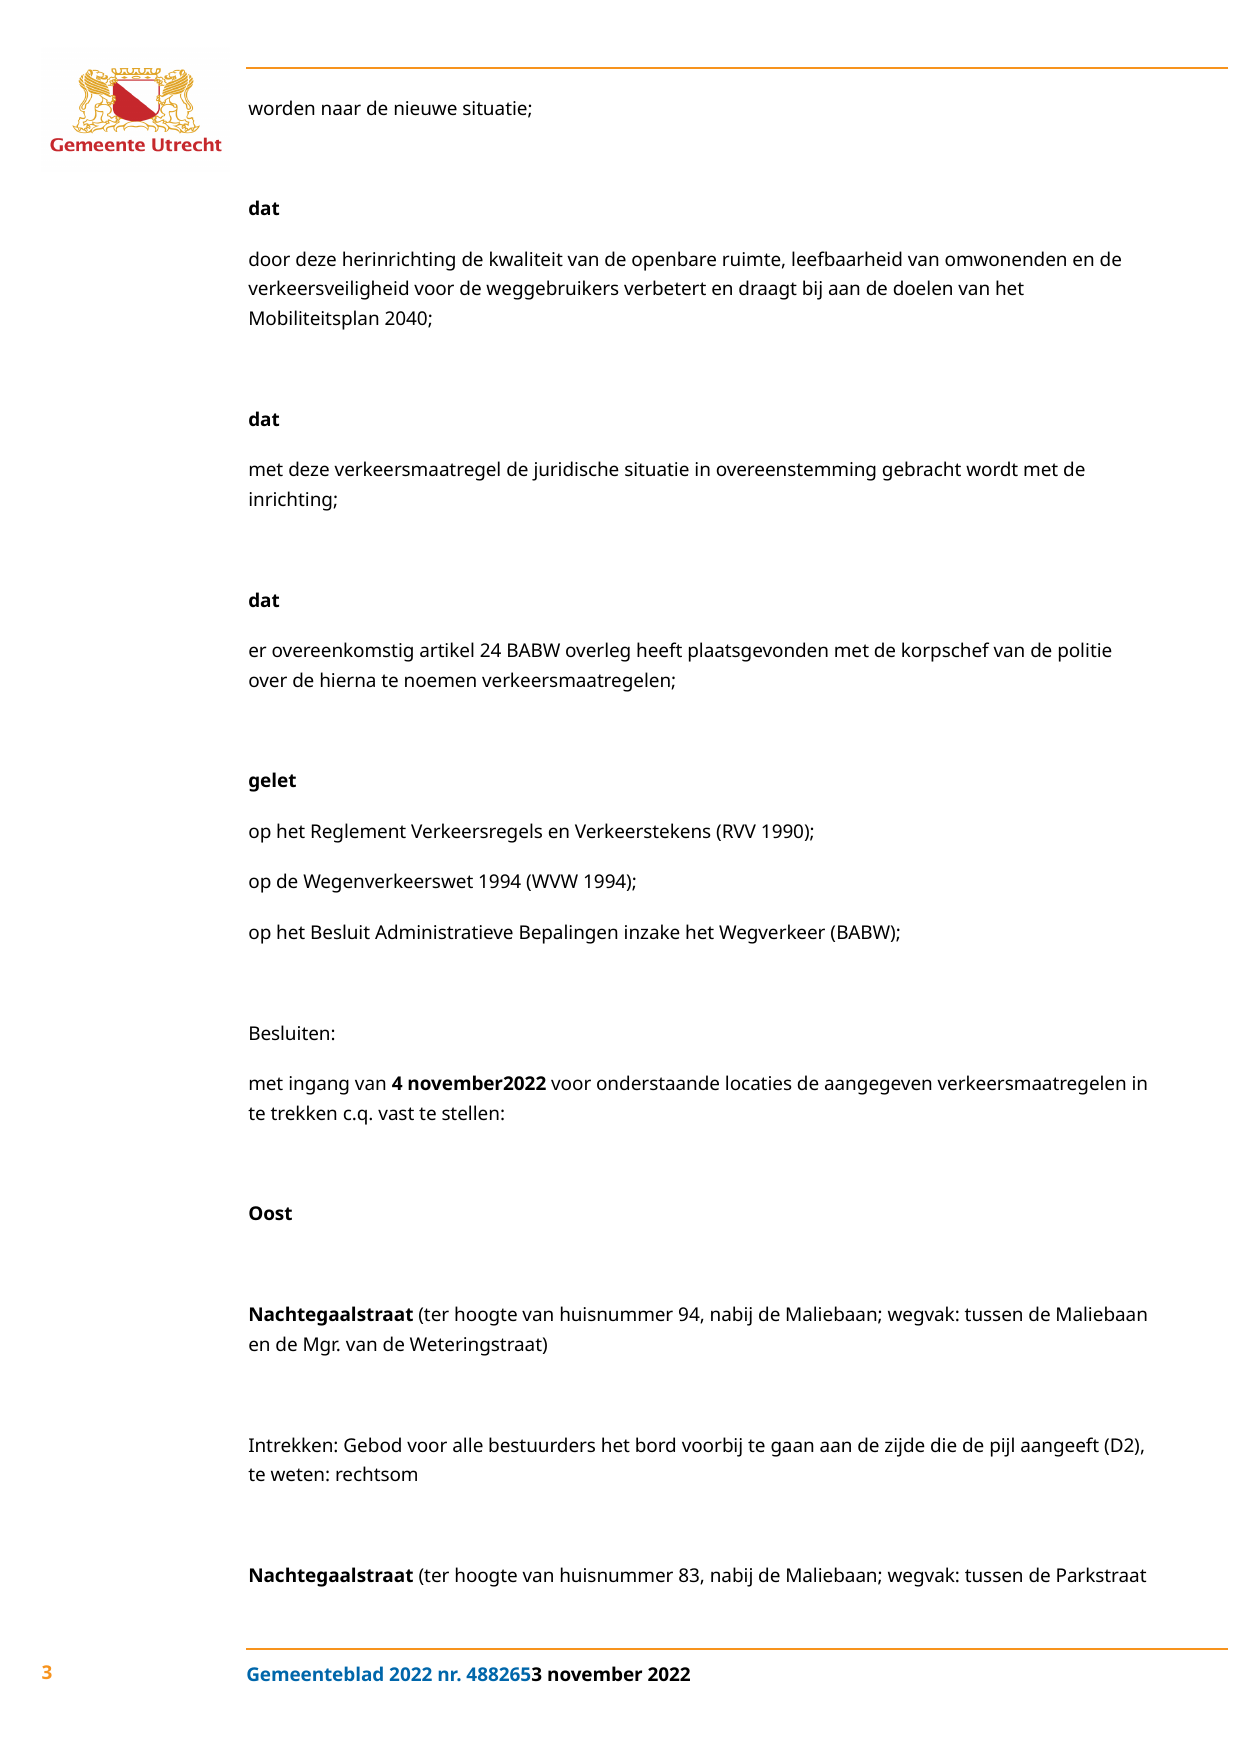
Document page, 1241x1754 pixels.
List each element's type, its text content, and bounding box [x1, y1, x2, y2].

text er overeenkomstig artikel 24 BABW overleg heeft plaatsgevonden met de korpschef van de politie over de hierna te noemen verkeersmaatregelen; [248, 637, 1152, 693]
text op het Reglement Verkeersregels en Verkeerstekens (RVV 1990); [248, 818, 1152, 844]
text Nachtegaalstraat (ter hoogte van huisnummer 83, nabij de Maliebaan; wegvak: tussen de Parkstraat [248, 1562, 1152, 1588]
text dat [248, 406, 1152, 432]
text gelet [248, 768, 1152, 793]
text Besluiten: [248, 1020, 1152, 1046]
text Oost [248, 1201, 1152, 1226]
text op het Besluit Administratieve Bepalingen inzake het Wegverkeer (BABW); [248, 919, 1152, 945]
text met ingang van 4 november2022 voor onderstaande locaties de aangegeven verkeersmaatregelen in te trekken c.q. vast te stellen: [248, 1070, 1152, 1126]
text Intrekken: Gebod voor alle bestuurders het bord voorbij te gaan aan de zijde die de pijl aangeeft (D2), te weten: rechtsom [248, 1432, 1152, 1487]
text dat [248, 587, 1152, 613]
text Nachtegaalstraat (ter hoogte van huisnummer 94, nabij de Maliebaan; wegvak: tussen de Maliebaan en de Mgr. van de Weteringstraat) [248, 1301, 1152, 1357]
text door deze herinrichting de kwaliteit van de openbare ruimte, leefbaarheid van omwonenden en de verkeersveiligheid voor de weggebruikers verbetert en draagt bij aan de doelen van het Mobiliteitsplan 2040; [248, 246, 1152, 331]
text met deze verkeersmaatregel de juridische situatie in overeenstemming gebracht wordt met de inrichting; [248, 456, 1152, 512]
text dat [248, 196, 1152, 221]
text worden naar de nieuwe situatie; [248, 95, 1152, 121]
picture [41, 47, 231, 172]
text op de Wegenverkeerswet 1994 (WVW 1994); [248, 868, 1152, 894]
